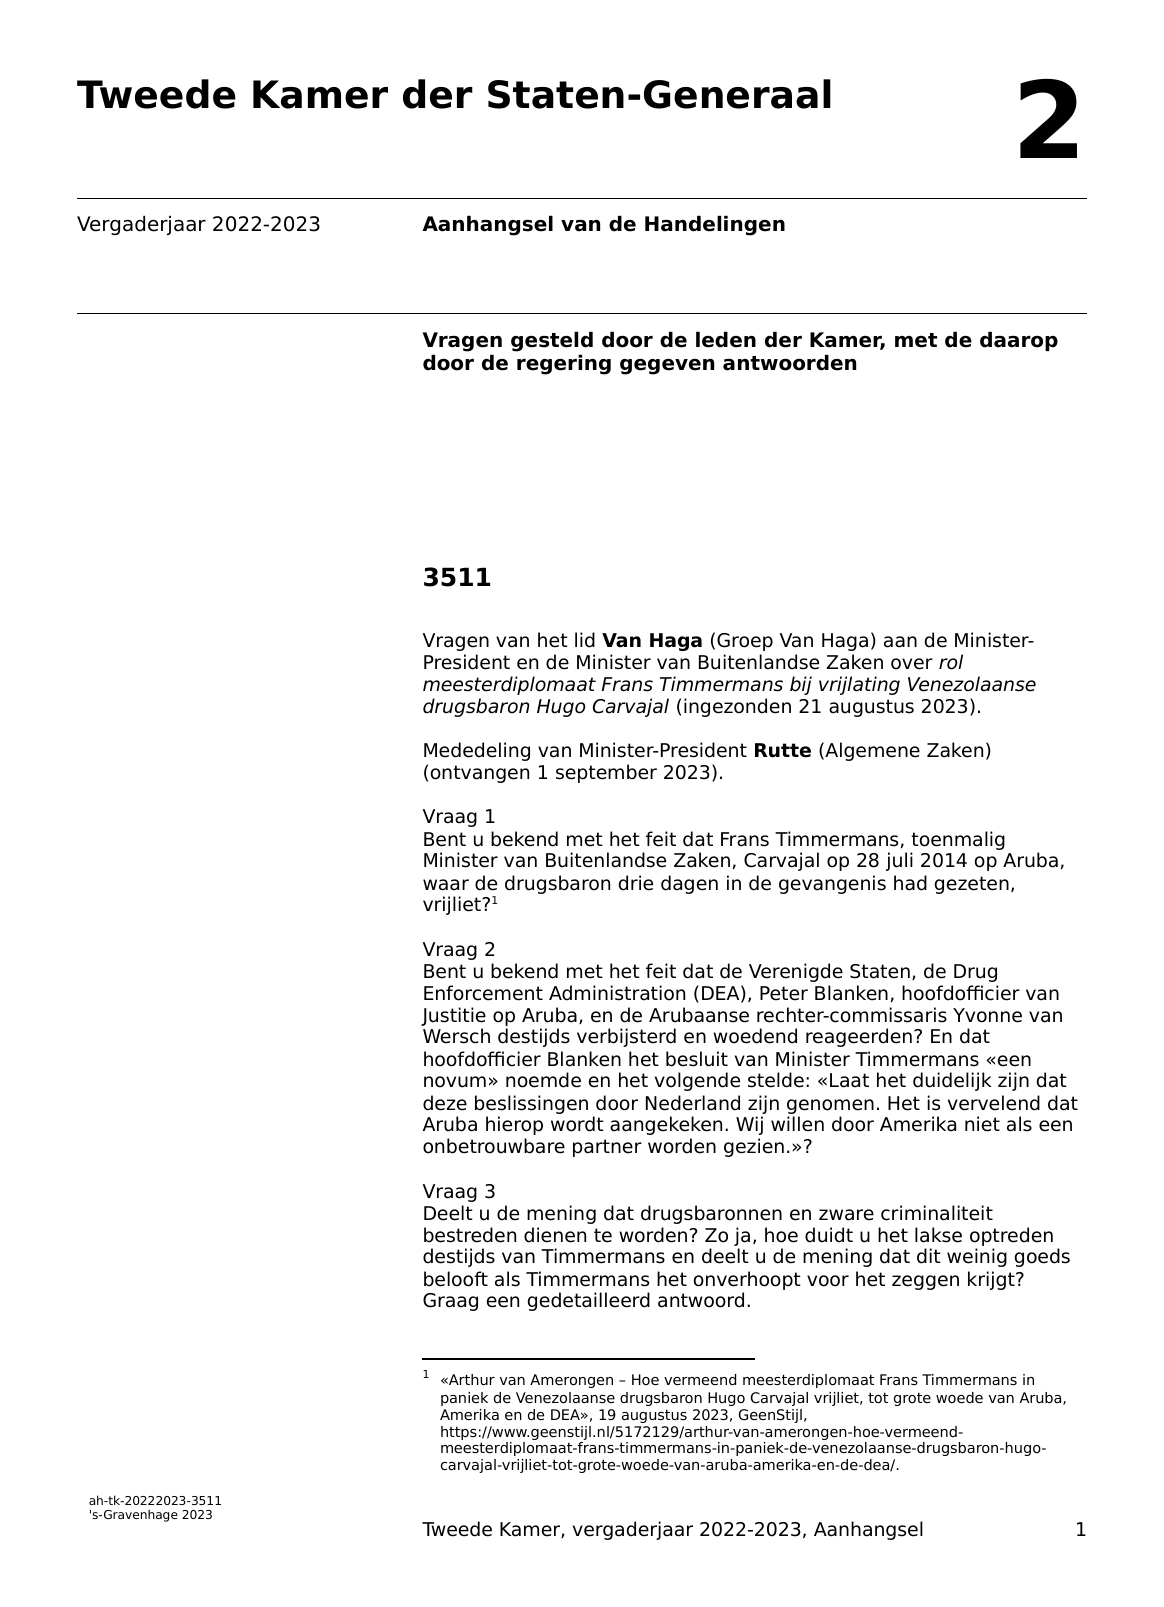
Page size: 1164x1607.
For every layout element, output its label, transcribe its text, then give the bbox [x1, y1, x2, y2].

text 's-Gravenhage 2023 [88, 1508, 323, 1522]
text Vraag 2 [422, 938, 1087, 961]
text Vragen van het lid Van Haga (Groep Van Haga) aan de Minister-President en de Minister van Buitenlandse Zaken over rol meesterdiplomaat Frans Timmermans bij vrijlating Venezolaanse drugsbaron Hugo Carvajal (ingezonden 21 augustus 2023). [422, 630, 1087, 718]
table_header Tweede Kamer der Staten-Generaal [77, 59, 886, 198]
table_cell Vragen gesteld door de leden der Kamer, met de daarop door de regering gegeven antwoorden [422, 314, 1087, 375]
text Vraag 3 [422, 1181, 1087, 1202]
text Bent u bekend met het feit dat de Verenigde Staten, de Drug Enforcement Administration (DEA), Peter Blanken, hoofdofficier van Justitie op Aruba, en de Arubaanse rechter-commissaris Yvonne van Wersch destijds verbijsterd en woedend reageerden? En dat hoofdofficier Blanken het besluit van Minister Timmermans «een novum» noemde en het volgende stelde: «Laat het duidelijk zijn dat deze beslissingen door Nederland zijn genomen. Het is vervelend dat Aruba hierop wordt aangekeken. Wij willen door Amerika niet als een onbetrouwbare partner worden gezien.»? [422, 961, 1087, 1158]
table_cell [77, 314, 422, 375]
table_header 2 [886, 59, 1087, 198]
text ah-tk-20222023-3511 [88, 1494, 323, 1508]
text «Arthur van Amerongen – Hoe vermeend meesterdiplomaat Frans Timmermans in paniek de Venezolaanse drugsbaron Hugo Carvajal vrijliet, tot grote woede van Aruba, Amerika en de DEA», 19 augustus 2023, GeenStijl, https://www.geenstijl.nl/5172129/arthur-van-amerongen-hoe-vermeend-meesterdiplomaat-frans-timmermans-in-paniek-de-venezolaanse-drugsbaron-hugo-carvajal-vrijliet-tot-grote-woede-van-aruba-amerika-en-de-dea/. [422, 1368, 1087, 1474]
text Bent u bekend met het feit dat Frans Timmermans, toenmalig Minister van Buitenlandse Zaken, Carvajal op 28 juli 2014 op Aruba, waar de drugsbaron drie dagen in de gevangenis had gezeten, vrijliet? [422, 828, 1087, 916]
text Vraag 1 [422, 806, 1087, 828]
table_cell Aanhangsel van de Handelingen [422, 199, 1087, 313]
text Mededeling van Minister-President Rutte (Algemene Zaken) (ontvangen 1 september 2023). [422, 740, 1087, 784]
table_cell Vergaderjaar 2022-2023 [77, 199, 422, 313]
text 3511 [422, 563, 1087, 592]
text Deelt u de mening dat drugsbaronnen en zware criminaliteit bestreden dienen te worden? Zo ja, hoe duidt u het lakse optreden destijds van Timmermans en deelt u de mening dat dit weinig goeds belooft als Timmermans het onverhoopt voor het zeggen krijgt? Graag een gedetailleerd antwoord. [422, 1202, 1087, 1312]
